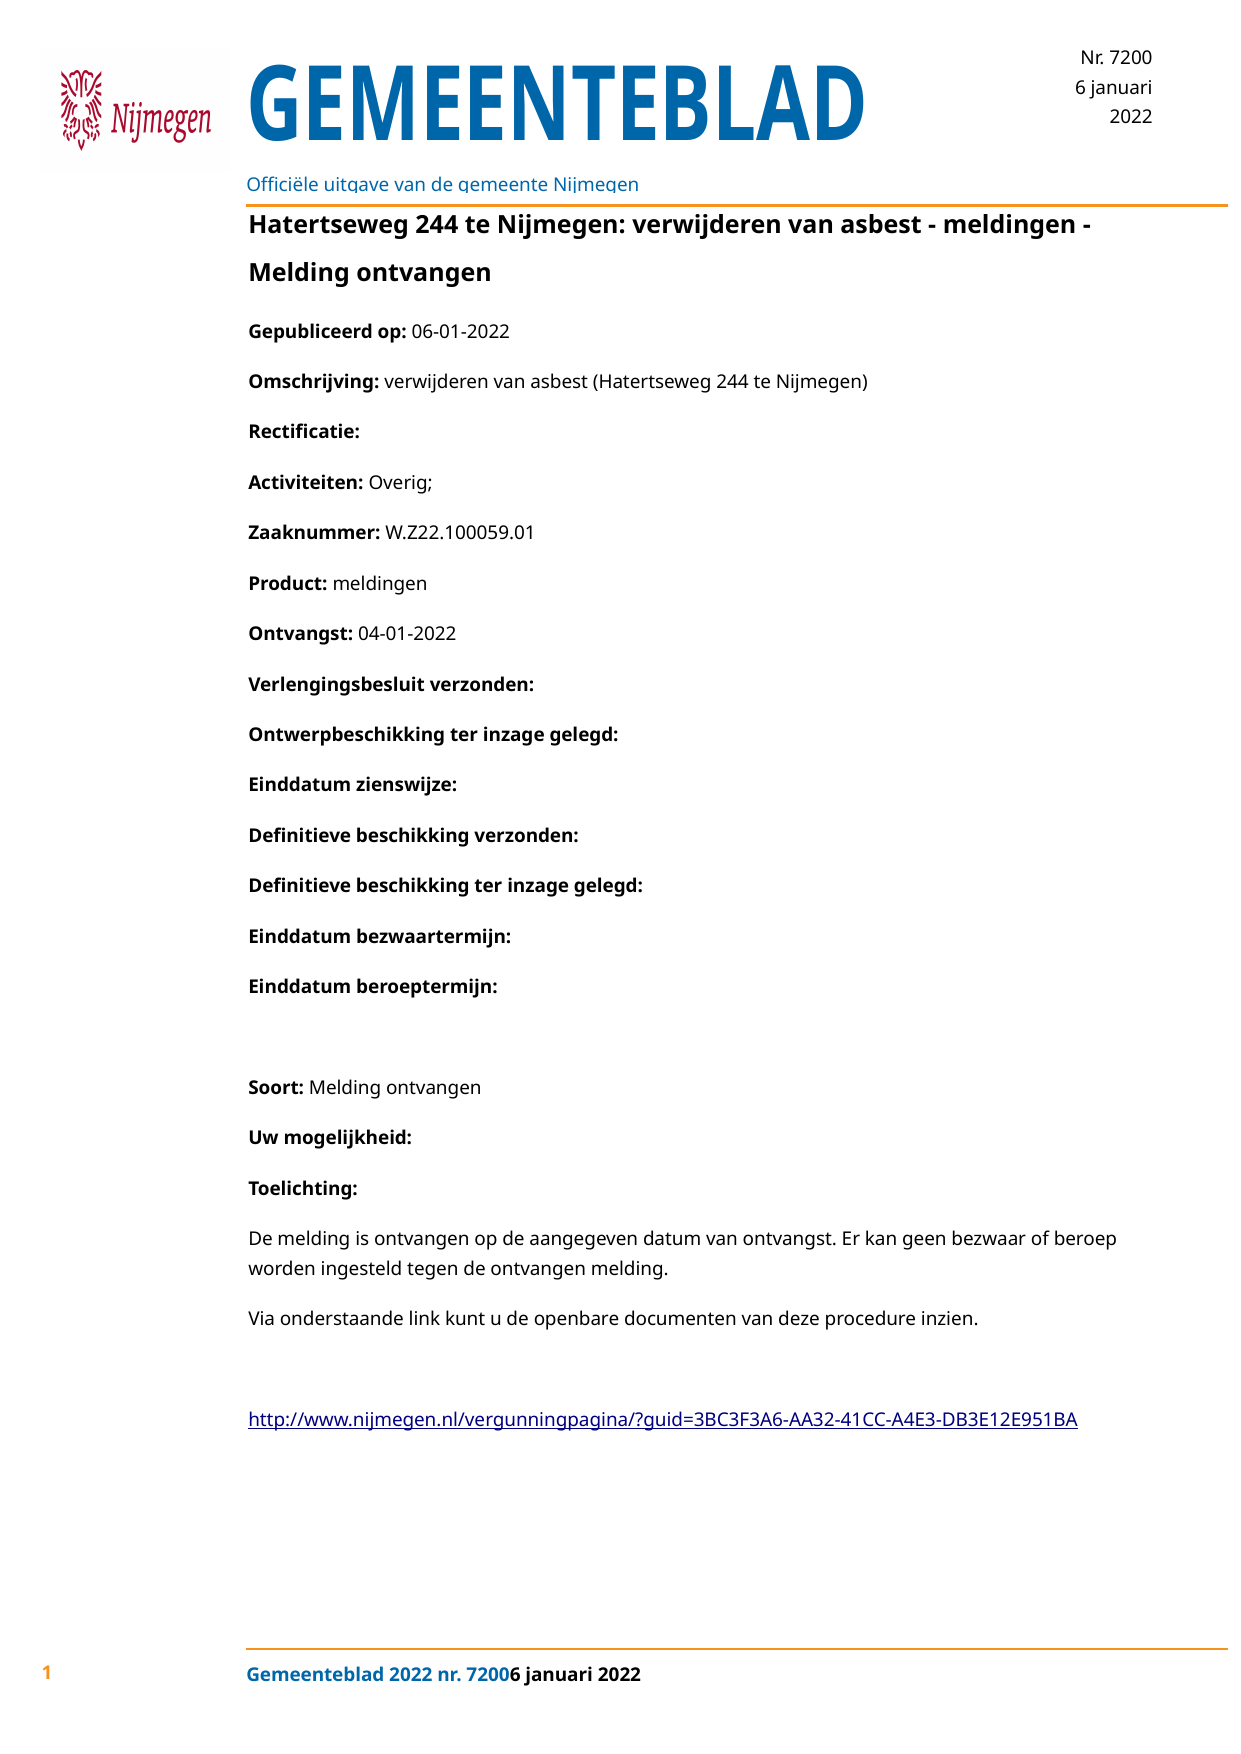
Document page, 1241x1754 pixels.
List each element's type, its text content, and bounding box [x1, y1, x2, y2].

text De melding is ontvangen op de aangegeven datum van ontvangst. Er kan geen bezwaar of beroep worden ingesteld tegen de ontvangen melding. [248, 1225, 1152, 1281]
text Einddatum beroeptermijn: [248, 973, 1152, 999]
picture [41, 47, 231, 172]
text Product: meldingen [248, 570, 1152, 596]
text Via onderstaande link kunt u de openbare documenten van deze procedure inzien. [248, 1305, 1152, 1331]
text Zaaknummer: W.Z22.100059.01 [248, 519, 1152, 545]
text Soort: Melding ontvangen [248, 1074, 1152, 1100]
text http://www.nijmegen.nl/vergunningpagina/?guid=3BC3F3A6-AA32-41CC-A4E3-DB3E12E951BA [248, 1406, 1152, 1432]
text Einddatum bezwaartermijn: [248, 923, 1152, 949]
text Einddatum zienswijze: [248, 772, 1152, 797]
text Gepubliceerd op: 06-01-2022 [248, 318, 1152, 344]
text Toelichting: [248, 1175, 1152, 1201]
text Ontvangst: 04-01-2022 [248, 620, 1152, 646]
text Ontwerpbeschikking ter inzage gelegd: [248, 721, 1152, 747]
text Uw mogelijkheid: [248, 1124, 1152, 1150]
text Verlengingsbesluit verzonden: [248, 671, 1152, 697]
text Omschrijving: verwijderen van asbest (Hatertseweg 244 te Nijmegen) [248, 368, 1152, 394]
text Rectificatie: [248, 419, 1152, 444]
text Definitieve beschikking verzonden: [248, 822, 1152, 848]
text Definitieve beschikking ter inzage gelegd: [248, 872, 1152, 898]
text Activiteiten: Overig; [248, 469, 1152, 495]
text Hatertseweg 244 te Nijmegen: verwijderen van asbest - meldingen - Melding ontvangen [248, 207, 1152, 288]
